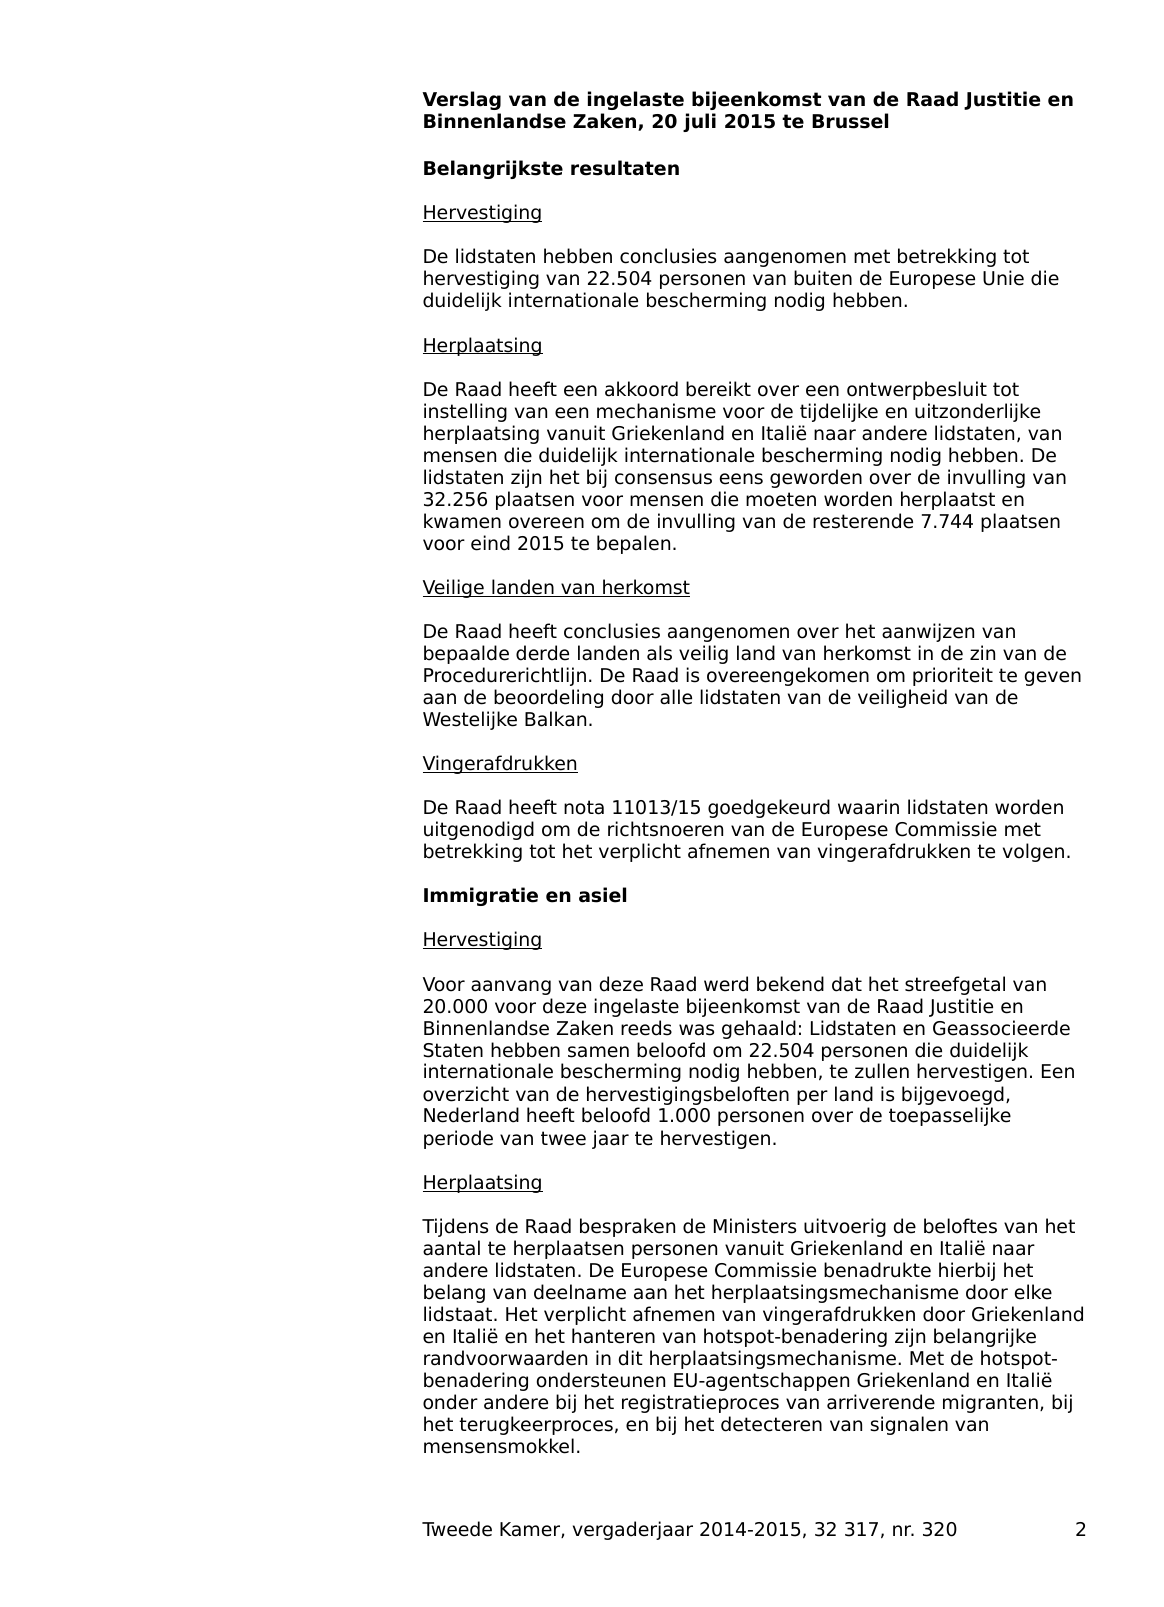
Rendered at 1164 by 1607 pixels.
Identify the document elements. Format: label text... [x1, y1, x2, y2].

subtitle Herplaatsing [422, 1172, 1087, 1193]
subtitle Hervestiging [422, 202, 1087, 224]
subtitle Belangrijkste resultaten [422, 158, 1087, 180]
subtitle Herplaatsing [422, 334, 1087, 356]
subtitle Verslag van de ingelaste bijeenkomst van de Raad Justitie en Binnenlandse Zaken, 20 juli 2015 te Brussel [422, 89, 1087, 133]
text Voor aanvang van deze Raad werd bekend dat het streefgetal van 20.000 voor deze ingelaste bijeenkomst van de Raad Justitie en Binnenlandse Zaken reeds was gehaald: Lidstaten en Geassocieerde Staten hebben samen beloofd om 22.504 personen die duidelijk internationale bescherming nodig hebben, te zullen hervestigen. Een overzicht van de hervestigingsbeloften per land is bijgevoegd, Nederland heeft beloofd 1.000 personen over de toepasselijke periode van twee jaar te hervestigen. [422, 973, 1087, 1149]
text De lidstaten hebben conclusies aangenomen met betrekking tot hervestiging van 22.504 personen van buiten de Europese Unie die duidelijk internationale bescherming nodig hebben. [422, 246, 1087, 312]
subtitle Vingerafdrukken [422, 753, 1087, 775]
subtitle Immigratie en asiel [422, 885, 1087, 907]
text De Raad heeft conclusies aangenomen over het aanwijzen van bepaalde derde landen als veilig land van herkomst in de zin van de Procedurerichtlijn. De Raad is overeengekomen om prioriteit te geven aan de beoordeling door alle lidstaten van de veiligheid van de Westelijke Balkan. [422, 621, 1087, 731]
subtitle Hervestiging [422, 929, 1087, 951]
subtitle Veilige landen van herkomst [422, 577, 1087, 599]
text Tijdens de Raad bespraken de Ministers uitvoerig de beloftes van het aantal te herplaatsen personen vanuit Griekenland en Italië naar andere lidstaten. De Europese Commissie benadrukte hierbij het belang van deelname aan het herplaatsingsmechanisme door elke lidstaat. Het verplicht afnemen van vingerafdrukken door Griekenland en Italië en het hanteren van hotspot-benadering zijn belangrijke randvoorwaarden in dit herplaatsingsmechanisme. Met de hotspot-benadering ondersteunen EU-agentschappen Griekenland en Italië onder andere bij het registratieproces van arriverende migranten, bij het terugkeerproces, en bij het detecteren van signalen van mensensmokkel. [422, 1216, 1087, 1457]
text De Raad heeft nota 11013/15 goedgekeurd waarin lidstaten worden uitgenodigd om de richtsnoeren van de Europese Commissie met betrekking tot het verplicht afnemen van vingerafdrukken te volgen. [422, 797, 1087, 863]
text De Raad heeft een akkoord bereikt over een ontwerpbesluit tot instelling van een mechanisme voor de tijdelijke en uitzonderlijke herplaatsing vanuit Griekenland en Italië naar andere lidstaten, van mensen die duidelijk internationale bescherming nodig hebben. De lidstaten zijn het bij consensus eens geworden over de invulling van 32.256 plaatsen voor mensen die moeten worden herplaatst en kwamen overeen om de invulling van de resterende 7.744 plaatsen voor eind 2015 te bepalen. [422, 379, 1087, 554]
